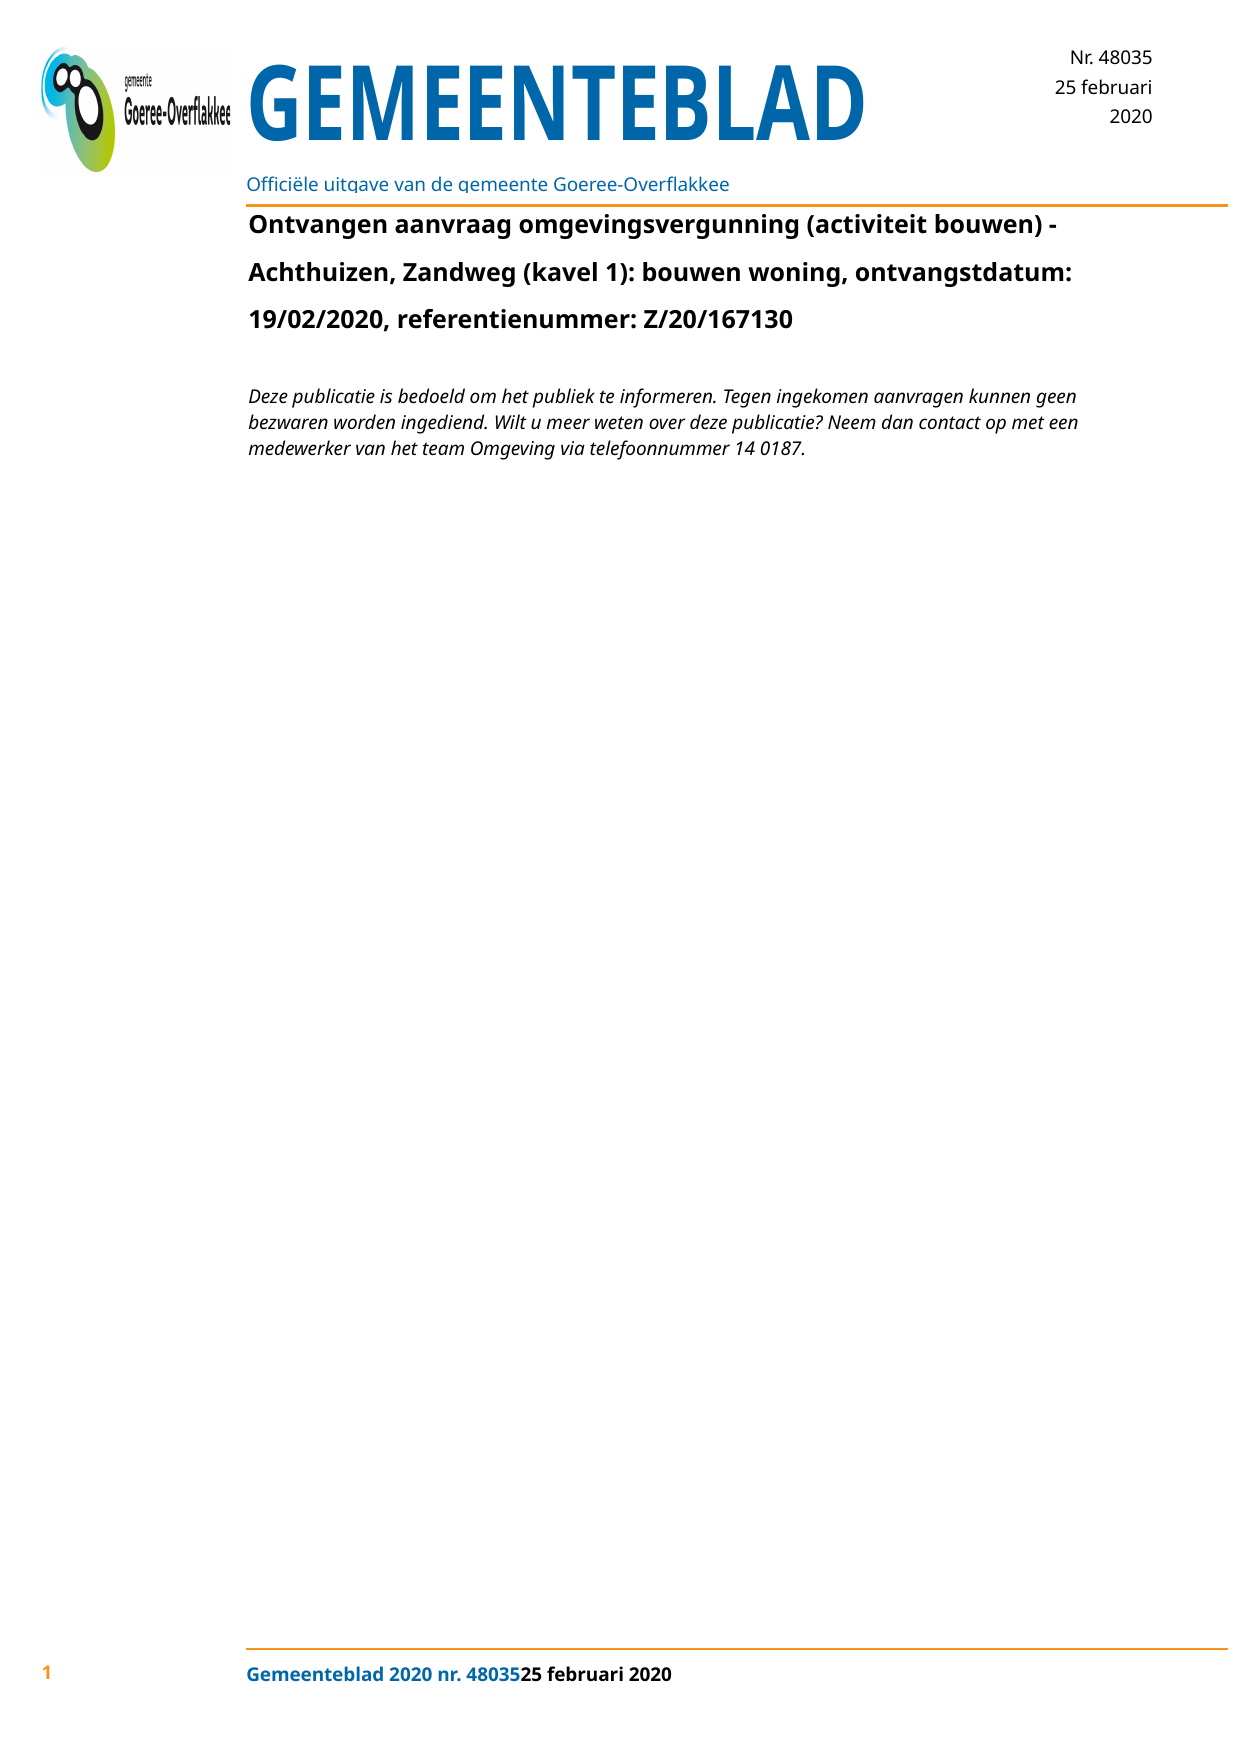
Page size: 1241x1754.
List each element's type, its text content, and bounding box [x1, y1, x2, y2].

picture [41, 47, 231, 172]
text Ontvangen aanvraag omgevingsvergunning (activiteit bouwen) - Achthuizen, Zandweg (kavel 1): bouwen woning, ontvangstdatum: 19/02/2020, referentienummer: Z/20/167130 [248, 207, 1152, 336]
text Deze publicatie is bedoeld om het publiek te informeren. Tegen ingekomen aanvragen kunnen geen bezwaren worden ingediend. Wilt u meer weten over deze publicatie? Neem dan contact op met een medewerker van het team Omgeving via telefoonnummer 14 0187. [248, 384, 1152, 461]
